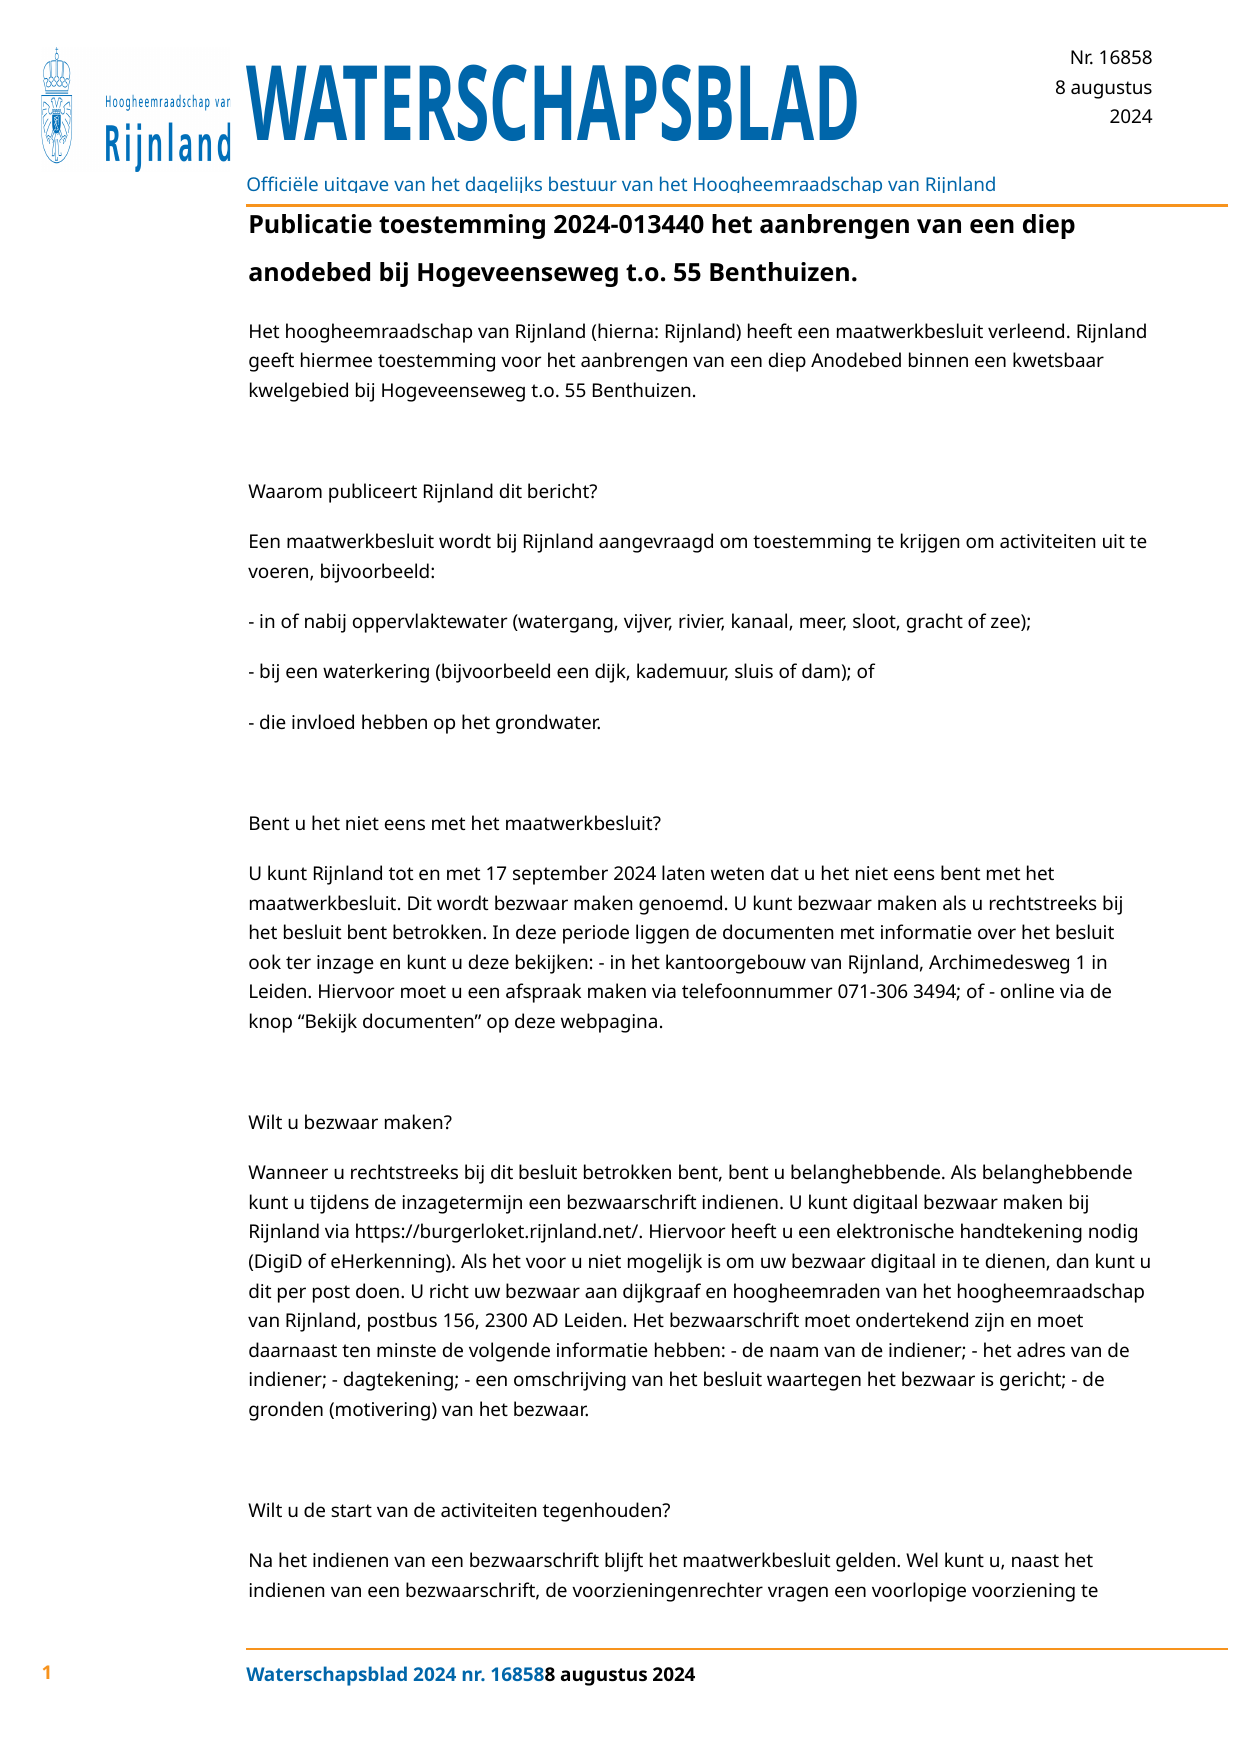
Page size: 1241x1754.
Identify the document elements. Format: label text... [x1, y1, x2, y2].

text Na het indienen van een bezwaarschrift blijft het maatwerkbesluit gelden. Wel kunt u, naast het indienen van een bezwaarschrift, de voorzieningenrechter vragen een voorlopige voorziening te [248, 1547, 1152, 1603]
picture [41, 47, 231, 172]
text Bent u het niet eens met het maatwerkbesluit? [248, 810, 1152, 836]
text Wanneer u rechtstreeks bij dit besluit betrokken bent, bent u belanghebbende. Als belanghebbende kunt u tijdens de inzagetermijn een bezwaarschrift indienen. U kunt digitaal bezwaar maken bij Rijnland via https://burgerloket.rijnland.net/. Hiervoor heeft u een elektronische handtekening nodig (DigiD of eHerkenning). Als het voor u niet mogelijk is om uw bezwaar digitaal in te dienen, dan kunt u dit per post doen. U richt uw bezwaar aan dijkgraaf en hoogheemraden van het hoogheemraadschap van Rijnland, postbus 156, 2300 AD Leiden. Het bezwaarschrift moet ondertekend zijn en moet daarnaast ten minste de volgende informatie hebben: - de naam van de indiener; - het adres van de indiener; - dagtekening; - een omschrijving van het besluit waartegen het bezwaar is gericht; - de gronden (motivering) van het bezwaar. [248, 1159, 1152, 1422]
text - bij een waterkering (bijvoorbeeld een dijk, kademuur, sluis of dam); of [248, 659, 1152, 684]
text Wilt u bezwaar maken? [248, 1109, 1152, 1135]
text Waarom publiceert Rijnland dit bericht? [248, 478, 1152, 504]
text - die invloed hebben op het grondwater. [248, 709, 1152, 735]
text Wilt u de start van de activiteiten tegenhouden? [248, 1497, 1152, 1523]
text U kunt Rijnland tot en met 17 september 2024 laten weten dat u het niet eens bent met het maatwerkbesluit. Dit wordt bezwaar maken genoemd. U kunt bezwaar maken als u rechtstreeks bij het besluit bent betrokken. In deze periode liggen de documenten met informatie over het besluit ook ter inzage en kunt u deze bekijken: - in het kantoorgebouw van Rijnland, Archimedesweg 1 in Leiden. Hiervoor moet u een afspraak maken via telefoonnummer 071-306 3494; of - online via de knop “Bekijk documenten” op deze webpagina. [248, 860, 1152, 1034]
text - in of nabij oppervlaktewater (watergang, vijver, rivier, kanaal, meer, sloot, gracht of zee); [248, 608, 1152, 634]
text Een maatwerkbesluit wordt bij Rijnland aangevraagd om toestemming te krijgen om activiteiten uit te voeren, bijvoorbeeld: [248, 528, 1152, 584]
text Het hoogheemraadschap van Rijnland (hierna: Rijnland) heeft een maatwerkbesluit verleend. Rijnland geeft hiermee toestemming voor het aanbrengen van een diep Anodebed binnen een kwetsbaar kwelgebied bij Hogeveenseweg t.o. 55 Benthuizen. [248, 318, 1152, 403]
text Publicatie toestemming 2024-013440 het aanbrengen van een diep anodebed bij Hogeveenseweg t.o. 55 Benthuizen. [248, 207, 1152, 288]
